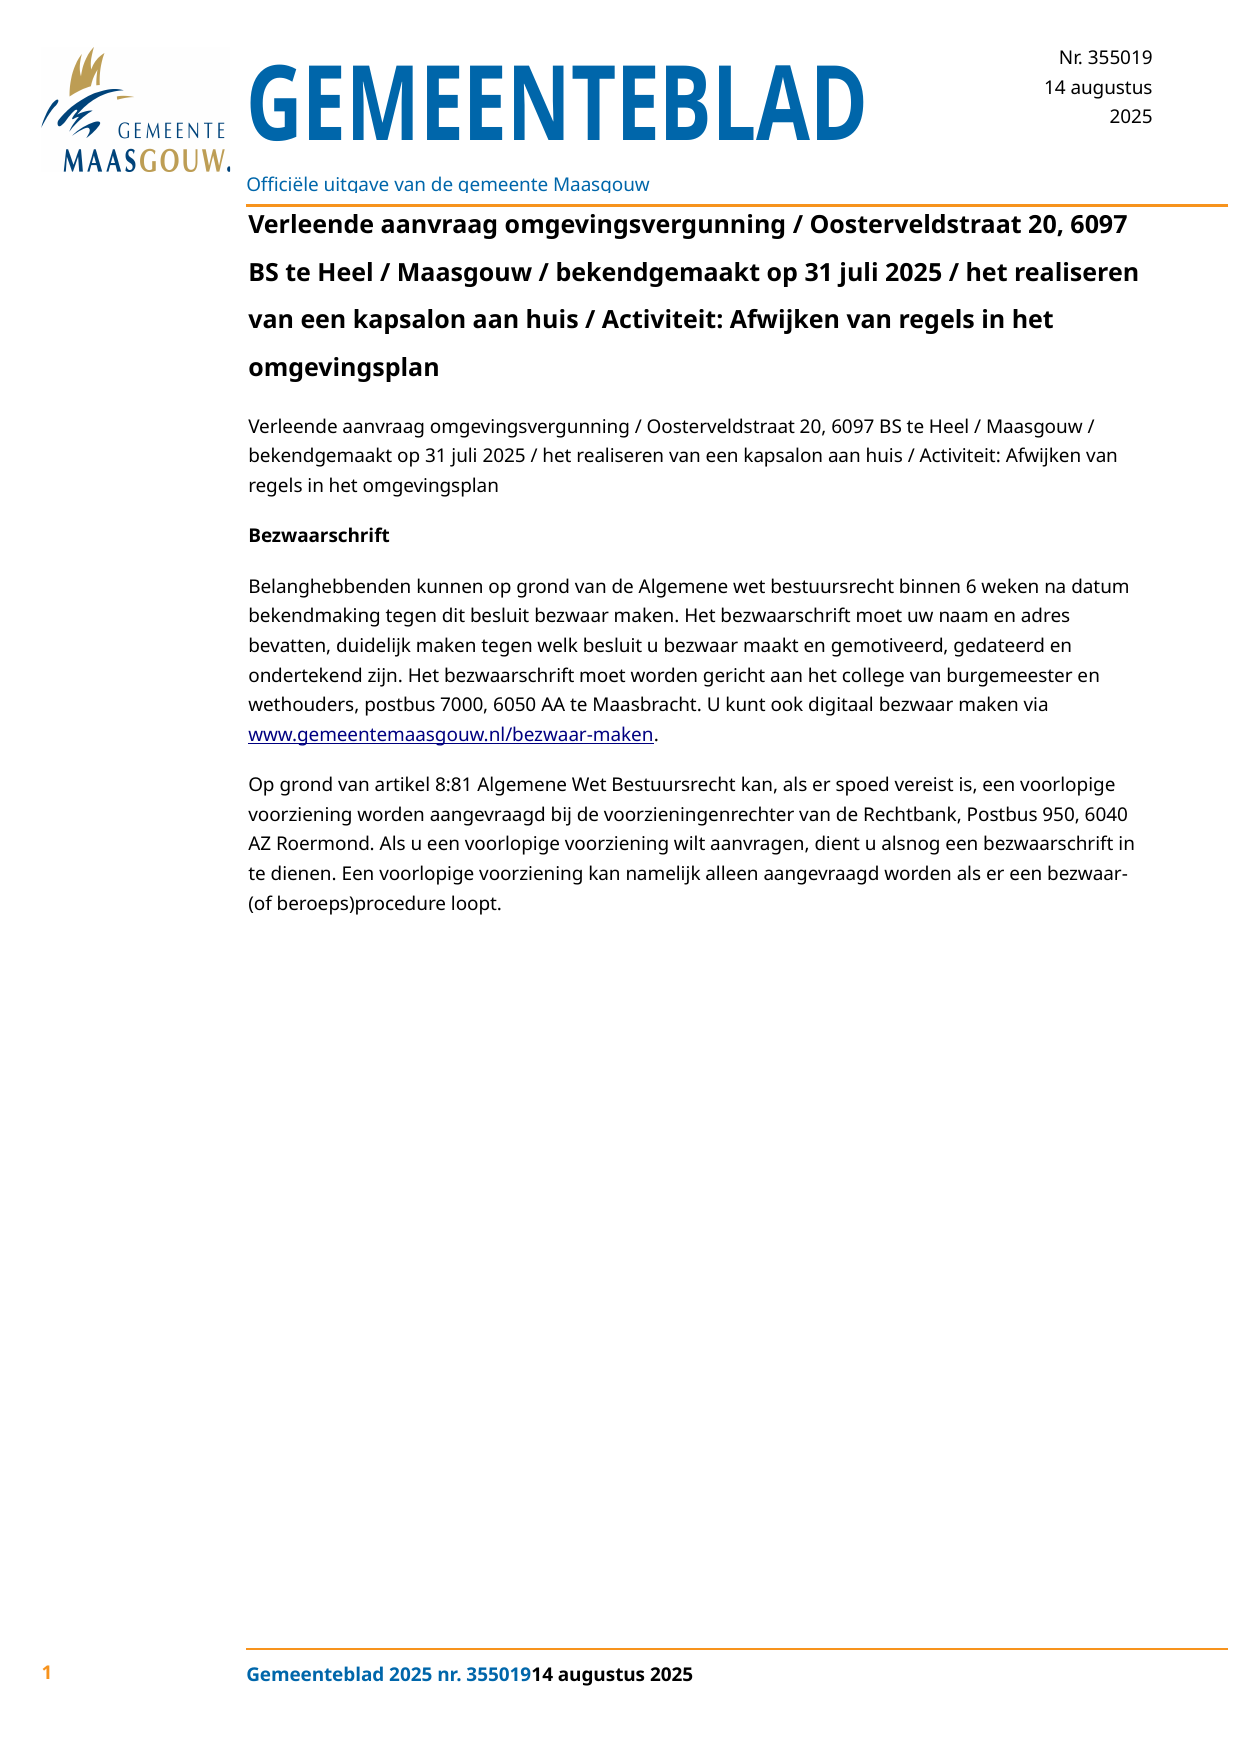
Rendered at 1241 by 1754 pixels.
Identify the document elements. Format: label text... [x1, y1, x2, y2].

text Verleende aanvraag omgevingsvergunning / Oosterveldstraat 20, 6097 BS te Heel / Maasgouw / bekendgemaakt op 31 juli 2025 / het realiseren van een kapsalon aan huis / Activiteit: Afwijken van regels in het omgevingsplan [248, 413, 1152, 498]
picture [41, 47, 231, 172]
text Bezwaarschrift [248, 523, 1152, 548]
text Belanghebbenden kunnen op grond van de Algemene wet bestuursrecht binnen 6 weken na datum bekendmaking tegen dit besluit bezwaar maken. Het bezwaarschrift moet uw naam en adres bevatten, duidelijk maken tegen welk besluit u bezwaar maakt en gemotiveerd, gedateerd en ondertekend zijn. Het bezwaarschrift moet worden gericht aan het college van burgemeester en wethouders, postbus 7000, 6050 AA te Maasbracht. U kunt ook digitaal bezwaar maken via www.gemeentemaasgouw.nl/bezwaar-maken. [248, 573, 1152, 747]
text Verleende aanvraag omgevingsvergunning / Oosterveldstraat 20, 6097 BS te Heel / Maasgouw / bekendgemaakt op 31 juli 2025 / het realiseren van een kapsalon aan huis / Activiteit: Afwijken van regels in het omgevingsplan [248, 207, 1152, 384]
text Op grond van artikel 8:81 Algemene Wet Bestuursrecht kan, als er spoed vereist is, een voorlopige voorziening worden aangevraagd bij de voorzieningenrechter van de Rechtbank, Postbus 950, 6040 AZ Roermond. Als u een voorlopige voorziening wilt aanvragen, dient u alsnog een bezwaarschrift in te dienen. Een voorlopige voorziening kan namelijk alleen aangevraagd worden als er een bezwaar- (of beroeps)procedure loopt. [248, 771, 1152, 916]
